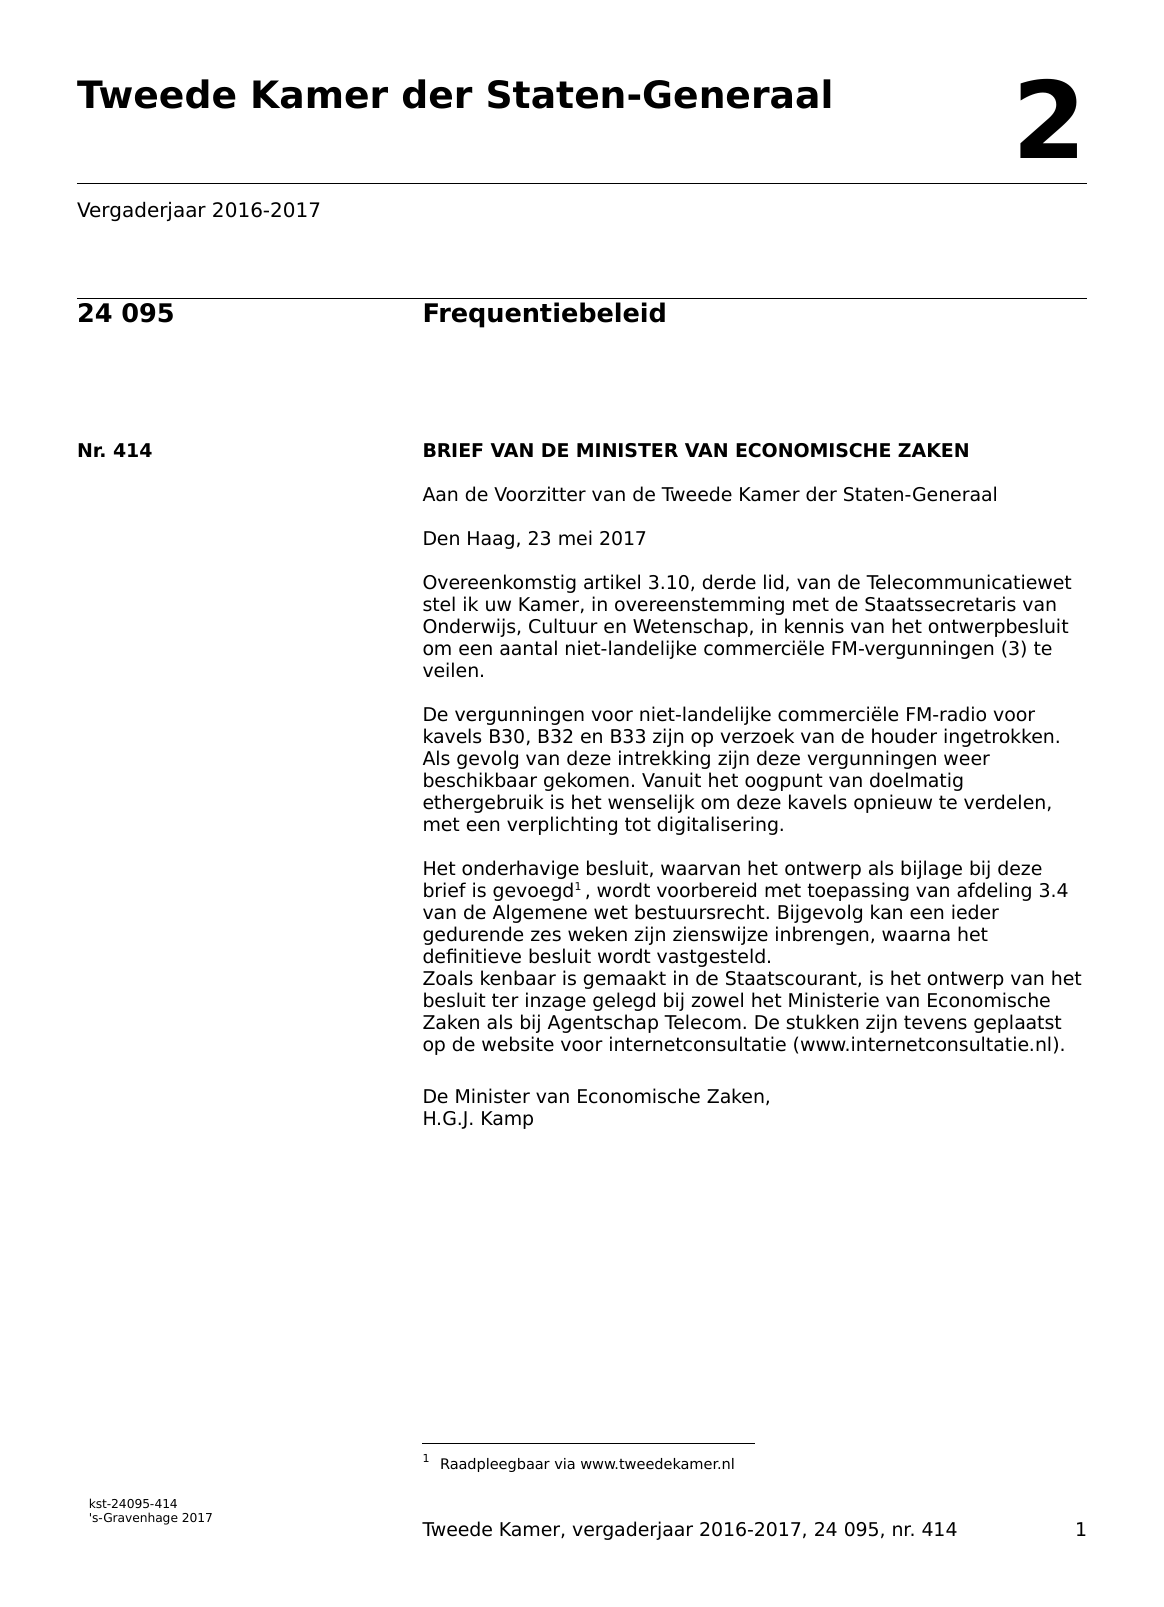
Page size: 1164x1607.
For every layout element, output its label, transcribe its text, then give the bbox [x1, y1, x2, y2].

text Raadpleegbaar via www.tweedekamer.nl [422, 1452, 1087, 1474]
table_cell Vergaderjaar 2016-2017 [77, 184, 1087, 298]
text 's-Gravenhage 2017 [88, 1511, 323, 1525]
text Zoals kenbaar is gemaakt in de Staatscourant, is het ontwerp van het besluit ter inzage gelegd bij zowel het Ministerie van Economische Zaken als bij Agentschap Telecom. De stukken zijn tevens geplaatst op de website voor internetconsultatie (www.internetconsultatie.nl). [422, 968, 1087, 1056]
text Overeenkomstig artikel 3.10, derde lid, van de Telecommunicatiewet stel ik uw Kamer, in overeenstemming met de Staatssecretaris van Onderwijs, Cultuur en Wetenschap, in kennis van het ontwerpbesluit om een aantal niet-landelijke commerciële FM-vergunningen (3) te veilen. [422, 572, 1087, 682]
text Het onderhavige besluit, waarvan het ontwerp als bijlage bij deze brief is gevoegd, wordt voorbereid met toepassing van afdeling 3.4 van de Algemene wet bestuursrecht. Bijgevolg kan een ieder gedurende zes weken zijn zienswijze inbrengen, waarna het definitieve besluit wordt vastgesteld. [422, 858, 1087, 968]
text De Minister van Economische Zaken, H.G.J. Kamp [422, 1086, 1087, 1130]
text kst-24095-414 [88, 1497, 323, 1511]
text De vergunningen voor niet-landelijke commerciële FM-radio voor kavels B30, B32 en B33 zijn op verzoek van de houder ingetrokken. Als gevolg van deze intrekking zijn deze vergunningen weer beschikbaar gekomen. Vanuit het oogpunt van doelmatig ethergebruik is het wenselijk om deze kavels opnieuw te verdelen, met een verplichting tot digitalisering. [422, 704, 1087, 836]
text Aan de Voorzitter van de Tweede Kamer der Staten-Generaal [422, 484, 1087, 506]
text Den Haag, 23 mei 2017 [422, 528, 1087, 550]
table_header Tweede Kamer der Staten-Generaal [77, 59, 886, 183]
subtitle Nr. 414 BRIEF VAN DE MINISTER VAN ECONOMISCHE ZAKEN [77, 440, 1087, 462]
subtitle 24 095 Frequentiebeleid [77, 299, 1087, 329]
table_header 2 [886, 59, 1087, 183]
